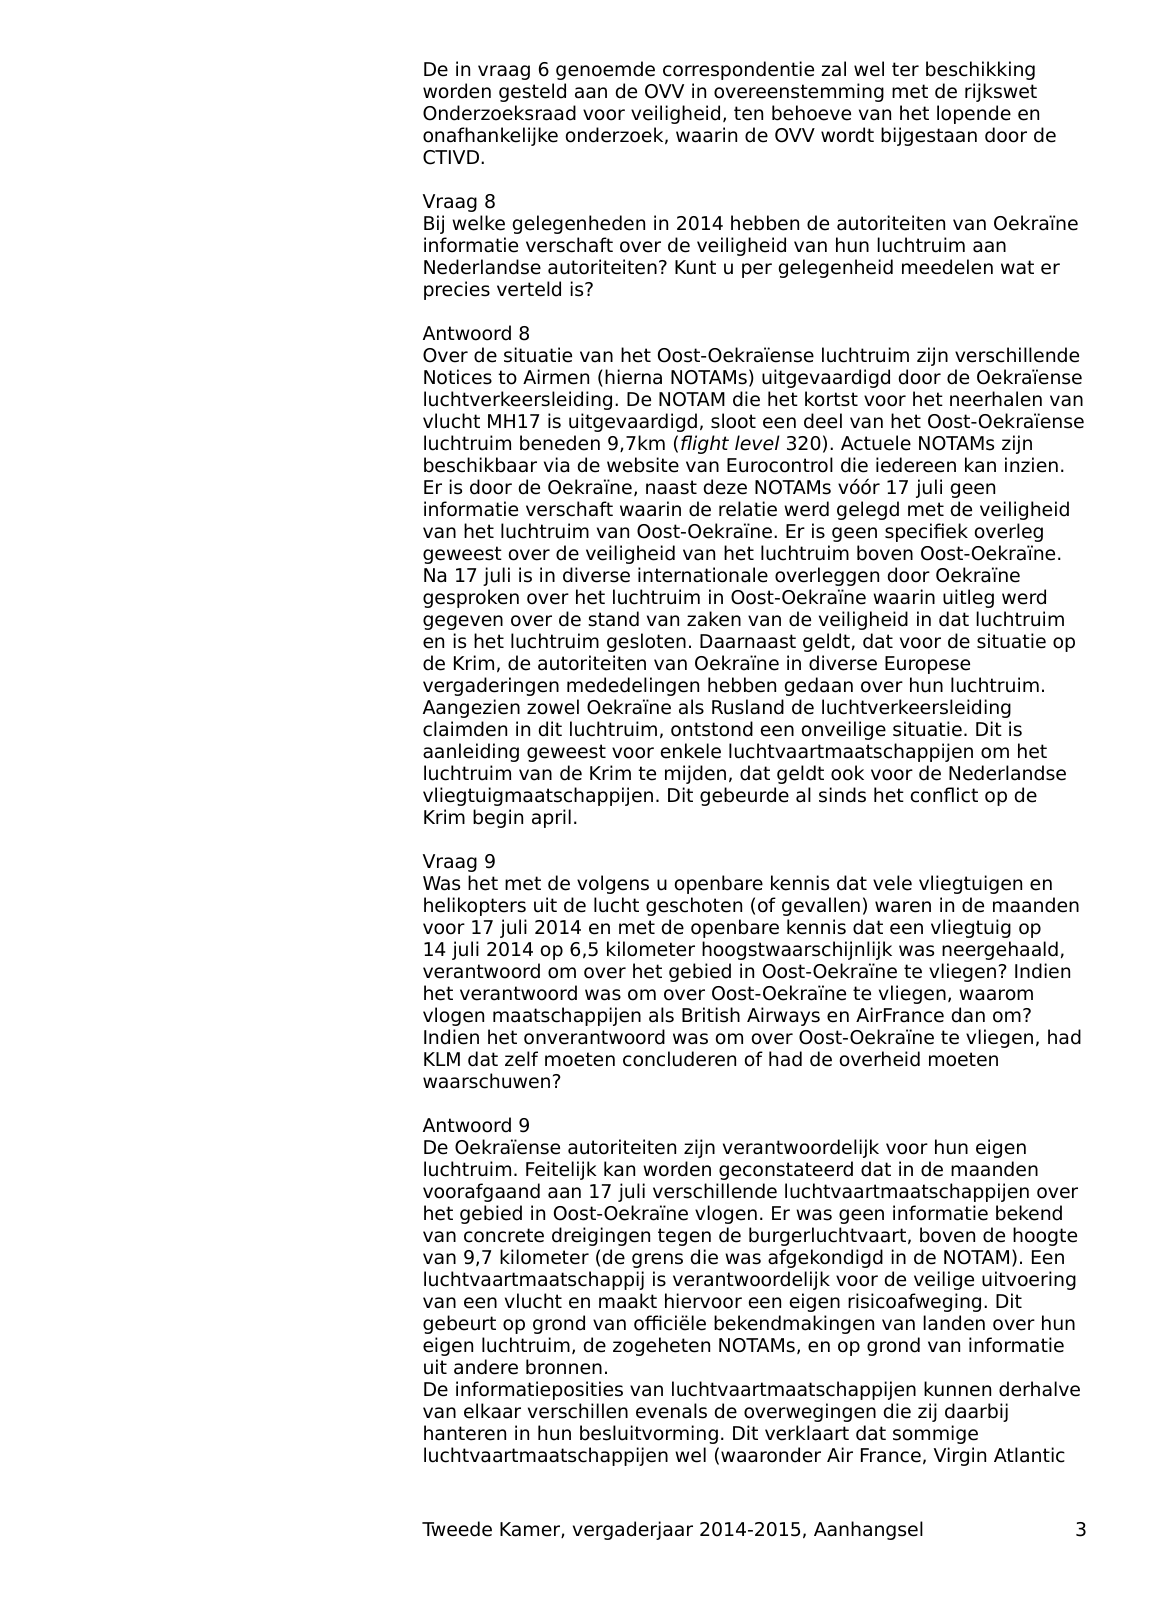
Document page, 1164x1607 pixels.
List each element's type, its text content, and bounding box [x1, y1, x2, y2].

text Antwoord 9 [422, 1115, 1087, 1137]
text De in vraag 6 genoemde correspondentie zal wel ter beschikking worden gesteld aan de OVV in overeenstemming met de rijkswet Onderzoeksraad voor veiligheid, ten behoeve van het lopende en onafhankelijke onderzoek, waarin de OVV wordt bijgestaan door de CTIVD. [422, 59, 1087, 169]
text Vraag 8 [422, 191, 1087, 213]
text De Oekraïense autoriteiten zijn verantwoordelijk voor hun eigen luchtruim. Feitelijk kan worden geconstateerd dat in de maanden voorafgaand aan 17 juli verschillende luchtvaartmaatschappijen over het gebied in Oost-Oekraïne vlogen. Er was geen informatie bekend van concrete dreigingen tegen de burgerluchtvaart, boven de hoogte van 9,7 kilometer (de grens die was afgekondigd in de NOTAM). Een luchtvaartmaatschappij is verantwoordelijk voor de veilige uitvoering van een vlucht en maakt hiervoor een eigen risicoafweging. Dit gebeurt op grond van officiële bekendmakingen van landen over hun eigen luchtruim, de zogeheten NOTAMs, en op grond van informatie uit andere bronnen. [422, 1137, 1087, 1379]
text Antwoord 8 [422, 323, 1087, 345]
text Vraag 9 [422, 851, 1087, 873]
text Over de situatie van het Oost-Oekraïense luchtruim zijn verschillende Notices to Airmen (hierna NOTAMs) uitgevaardigd door de Oekraïense luchtverkeersleiding. De NOTAM die het kortst voor het neerhalen van vlucht MH17 is uitgevaardigd, sloot een deel van het Oost-Oekraïense luchtruim beneden 9,7km (flight level 320). Actuele NOTAMs zijn beschikbaar via de website van Eurocontrol die iedereen kan inzien. Er is door de Oekraïne, naast deze NOTAMs vóór 17 juli geen informatie verschaft waarin de relatie werd gelegd met de veiligheid van het luchtruim van Oost-Oekraïne. Er is geen specifiek overleg geweest over de veiligheid van het luchtruim boven Oost-Oekraïne. [422, 345, 1087, 565]
text Na 17 juli is in diverse internationale overleggen door Oekraïne gesproken over het luchtruim in Oost-Oekraïne waarin uitleg werd gegeven over de stand van zaken van de veiligheid in dat luchtruim en is het luchtruim gesloten. Daarnaast geldt, dat voor de situatie op de Krim, de autoriteiten van Oekraïne in diverse Europese vergaderingen mededelingen hebben gedaan over hun luchtruim. Aangezien zowel Oekraïne als Rusland de luchtverkeersleiding claimden in dit luchtruim, ontstond een onveilige situatie. Dit is aanleiding geweest voor enkele luchtvaartmaatschappijen om het luchtruim van de Krim te mijden, dat geldt ook voor de Nederlandse vliegtuigmaatschappijen. Dit gebeurde al sinds het conflict op de Krim begin april. [422, 565, 1087, 829]
text Bij welke gelegenheden in 2014 hebben de autoriteiten van Oekraïne informatie verschaft over de veiligheid van hun luchtruim aan Nederlandse autoriteiten? Kunt u per gelegenheid meedelen wat er precies verteld is? [422, 213, 1087, 301]
text Was het met de volgens u openbare kennis dat vele vliegtuigen en helikopters uit de lucht geschoten (of gevallen) waren in de maanden voor 17 juli 2014 en met de openbare kennis dat een vliegtuig op 14 juli 2014 op 6,5 kilometer hoogstwaarschijnlijk was neergehaald, verantwoord om over het gebied in Oost-Oekraïne te vliegen? Indien het verantwoord was om over Oost-Oekraïne te vliegen, waarom vlogen maatschappijen als British Airways en AirFrance dan om? Indien het onverantwoord was om over Oost-Oekraïne te vliegen, had KLM dat zelf moeten concluderen of had de overheid moeten waarschuwen? [422, 873, 1087, 1093]
text De informatieposities van luchtvaartmaatschappijen kunnen derhalve van elkaar verschillen evenals de overwegingen die zij daarbij hanteren in hun besluitvorming. Dit verklaart dat sommige luchtvaartmaatschappijen wel (waaronder Air France, Virgin Atlantic [422, 1379, 1087, 1467]
